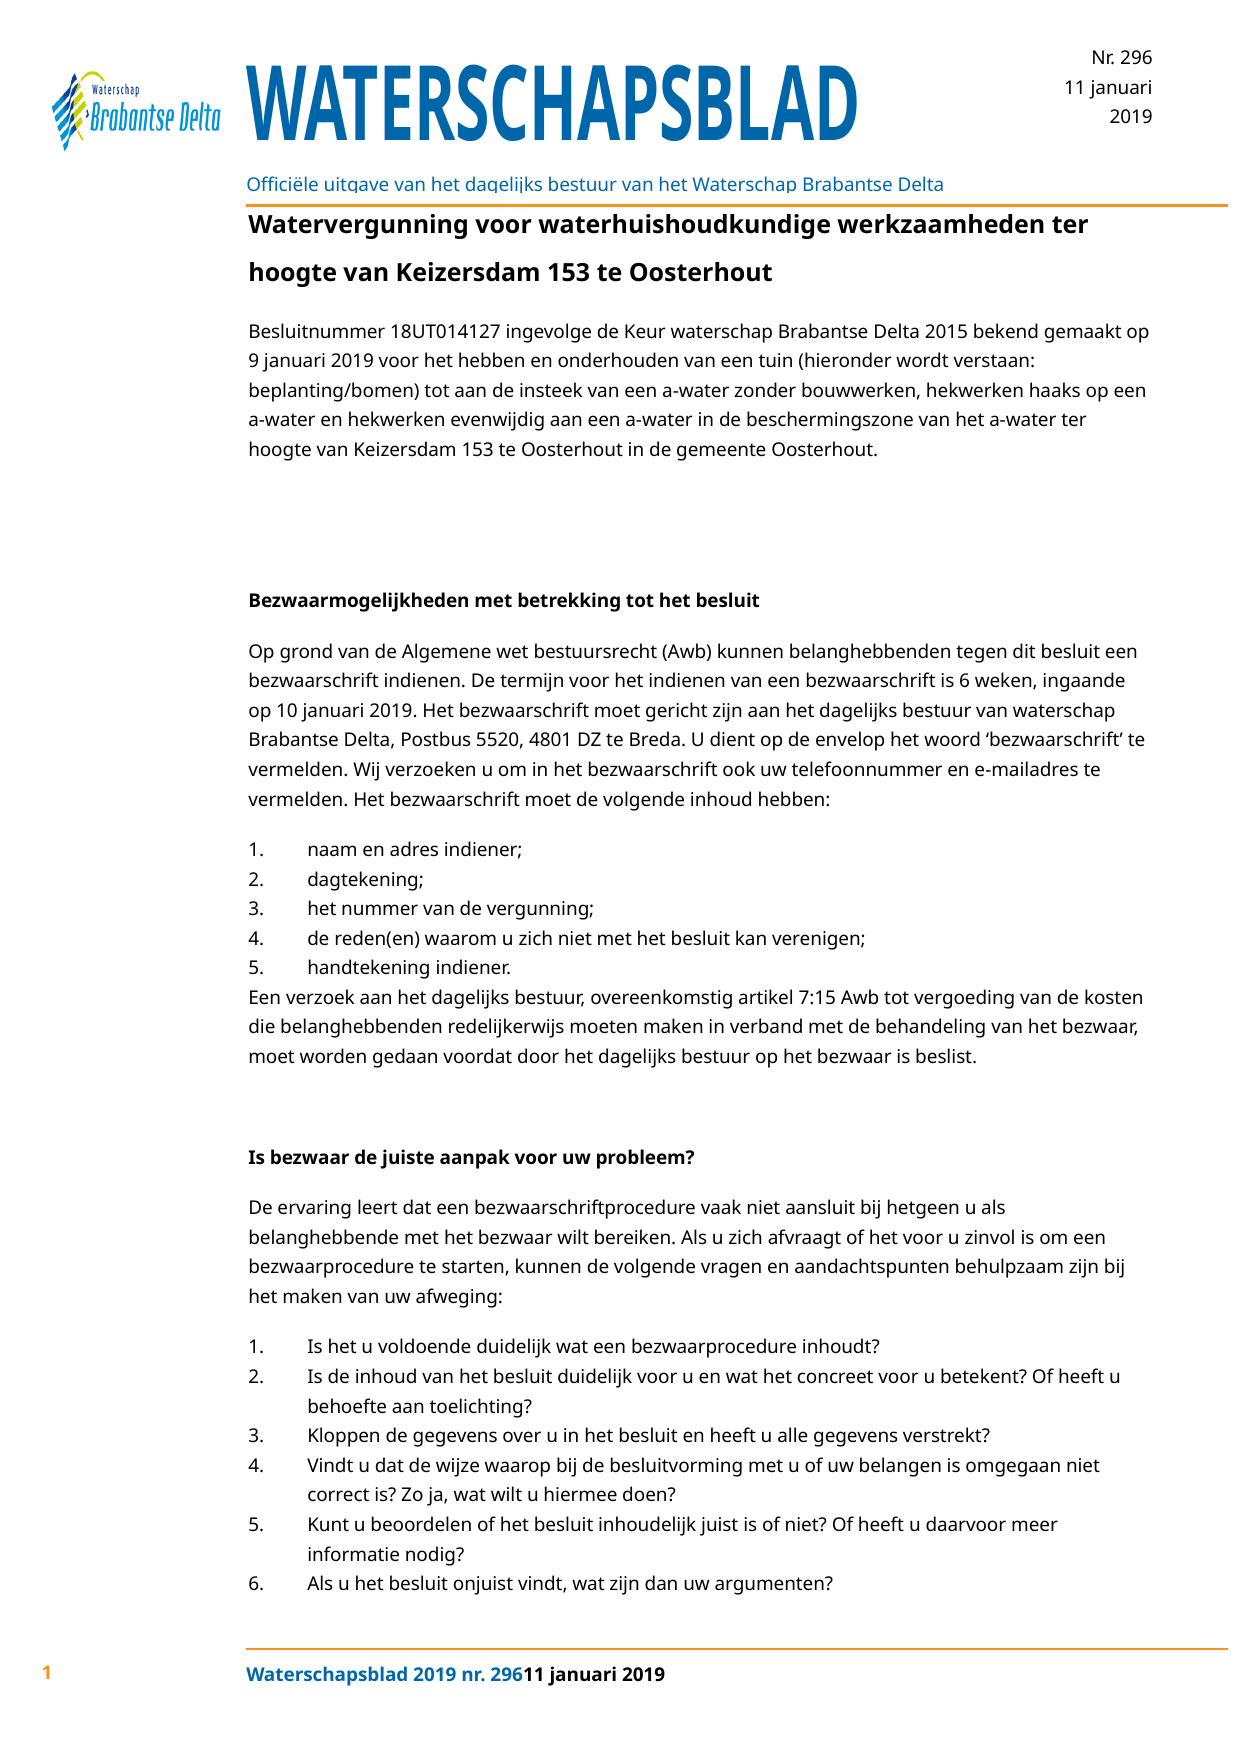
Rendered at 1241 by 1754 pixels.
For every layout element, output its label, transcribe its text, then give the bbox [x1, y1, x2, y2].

text Watervergunning voor waterhuishoudkundige werkzaamheden ter hoogte van Keizersdam 153 te Oosterhout [248, 207, 1152, 288]
text Besluitnummer 18UT014127 ingevolge de Keur waterschap Brabantse Delta 2015 bekend gemaakt op 9 januari 2019 voor het hebben en onderhouden van een tuin (hieronder wordt verstaan: beplanting/bomen) tot aan de insteek van een a-water zonder bouwwerken, hekwerken haaks op een a-water en hekwerken evenwijdig aan een a-water in de beschermingszone van het a-water ter hoogte van Keizersdam 153 te Oosterhout in de gemeente Oosterhout. [248, 318, 1152, 462]
list naam en adres indiener; [248, 836, 1152, 862]
list handtekening indiener. [248, 954, 1152, 980]
list Als u het besluit onjuist vindt, wat zijn dan uw argumenten? [248, 1570, 1152, 1596]
text De ervaring leert dat een bezwaarschriftprocedure vaak niet aansluit bij hetgeen u als belanghebbende met het bezwaar wilt bereiken. Als u zich afvraagt of het voor u zinvol is om een bezwaarprocedure te starten, kunnen de volgende vragen en aandachtspunten behulpzaam zijn bij het maken van uw afweging: [248, 1194, 1152, 1309]
list de reden(en) waarom u zich niet met het besluit kan verenigen; [248, 925, 1152, 951]
list Vindt u dat de wijze waarop bij de besluitvorming met u of uw belangen is omgegaan niet correct is? Zo ja, wat wilt u hiermee doen? [248, 1452, 1152, 1507]
text Een verzoek aan het dagelijks bestuur, overeenkomstig artikel 7:15 Awb tot vergoeding van de kosten die belanghebbenden redelijkerwijs moeten maken in verband met de behandeling van het bezwaar, moet worden gedaan voordat door het dagelijks bestuur op het bezwaar is beslist. [248, 984, 1152, 1069]
list Is het u voldoende duidelijk wat een bezwaarprocedure inhoudt? [248, 1334, 1152, 1359]
list Kunt u beoordelen of het besluit inhoudelijk juist is of niet? Of heeft u daarvoor meer informatie nodig? [248, 1511, 1152, 1567]
list Kloppen de gegevens over u in het besluit en heeft u alle gegevens verstrekt? [248, 1422, 1152, 1448]
list dagtekening; [248, 866, 1152, 892]
list het nummer van de vergunning; [248, 895, 1152, 921]
text Is bezwaar de juiste aanpak voor uw probleem? [248, 1144, 1152, 1170]
list Is de inhoud van het besluit duidelijk voor u en wat het concreet voor u betekent? Of heeft u behoefte aan toelichting? [248, 1363, 1152, 1419]
text Bezwaarmogelijkheden met betrekking tot het besluit [248, 587, 1152, 613]
picture [41, 47, 231, 172]
text Op grond van de Algemene wet bestuursrecht (Awb) kunnen belanghebbenden tegen dit besluit een bezwaarschrift indienen. De termijn voor het indienen van een bezwaarschrift is 6 weken, ingaande op 10 januari 2019. Het bezwaarschrift moet gericht zijn aan het dagelijks bestuur van waterschap Brabantse Delta, Postbus 5520, 4801 DZ te Breda. U dient op de envelop het woord ‘bezwaarschrift’ te vermelden. Wij verzoeken u om in het bezwaarschrift ook uw telefoonnummer en e‑mailadres te vermelden. Het bezwaarschrift moet de volgende inhoud hebben: [248, 638, 1152, 812]
